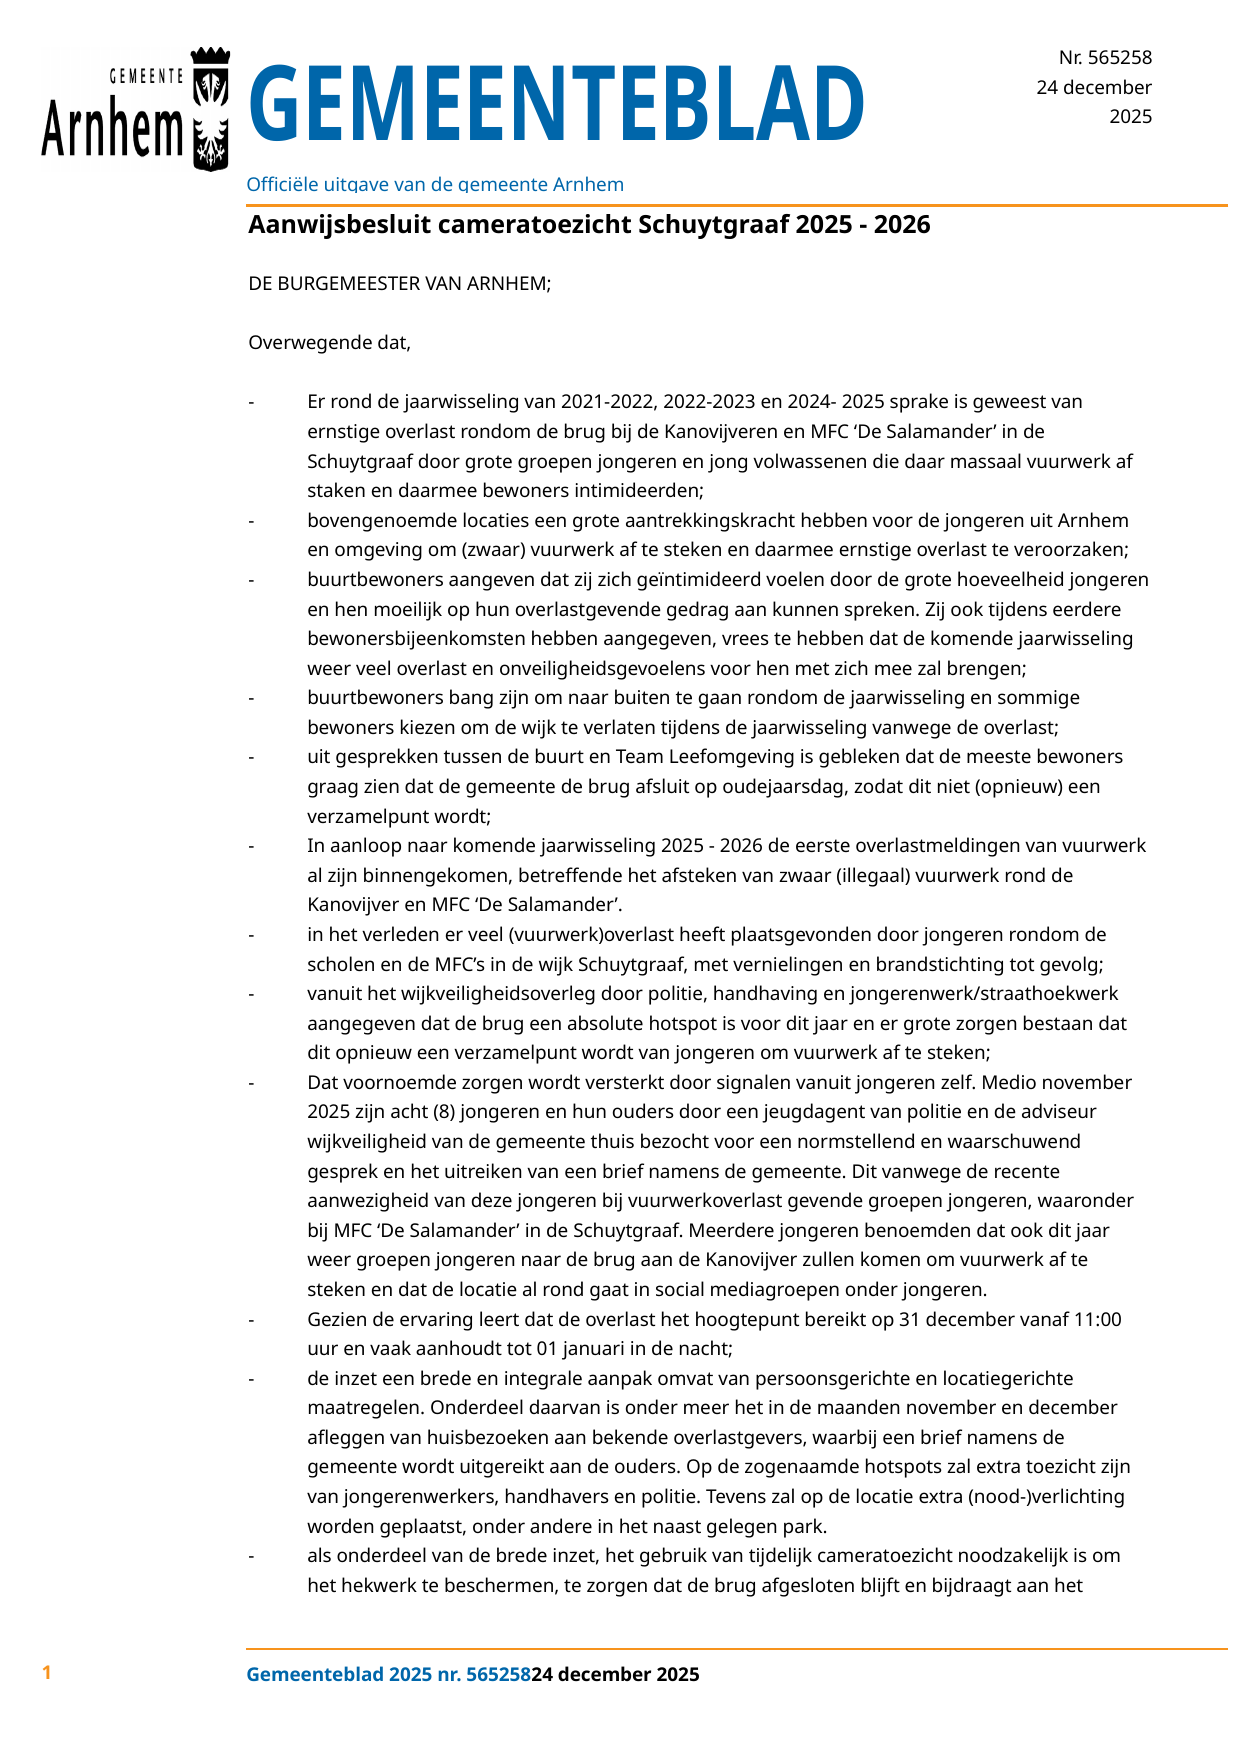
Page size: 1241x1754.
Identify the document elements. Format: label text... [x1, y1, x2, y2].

list buurtbewoners bang zijn om naar buiten te gaan rondom de jaarwisseling en sommige bewoners kiezen om de wijk te verlaten tijdens de jaarwisseling vanwege de overlast; [248, 684, 1152, 740]
list Er rond de jaarwisseling van 2021-2022, 2022-2023 en 2024- 2025 sprake is geweest van ernstige overlast rondom de brug bij de Kanovijveren en MFC ‘De Salamander’ in de Schuytgraaf door grote groepen jongeren en jong volwassenen die daar massaal vuurwerk af staken en daarmee bewoners intimideerden; [248, 389, 1152, 503]
list in het verleden er veel (vuurwerk)overlast heeft plaatsgevonden door jongeren rondom de scholen en de MFC’s in de wijk Schuytgraaf, met vernielingen en brandstichting tot gevolg; [248, 921, 1152, 976]
list vanuit het wijkveiligheidsoverleg door politie, handhaving en jongerenwerk/straathoekwerk aangegeven dat de brug een absolute hotspot is voor dit jaar en er grote zorgen bestaan dat dit opnieuw een verzamelpunt wordt van jongeren om vuurwerk af te steken; [248, 980, 1152, 1065]
list Dat voornoemde zorgen wordt versterkt door signalen vanuit jongeren zelf. Medio november 2025 zijn acht (8) jongeren en hun ouders door een jeugdagent van politie en de adviseur wijkveiligheid van de gemeente thuis bezocht voor een normstellend en waarschuwend gesprek en het uitreiken van een brief namens de gemeente. Dit vanwege de recente aanwezigheid van deze jongeren bij vuurwerkoverlast gevende groepen jongeren, waaronder bij MFC ‘De Salamander’ in de Schuytgraaf. Meerdere jongeren benoemden dat ook dit jaar weer groepen jongeren naar de brug aan de Kanovijver zullen komen om vuurwerk af te steken en dat de locatie al rond gaat in social mediagroepen onder jongeren. [248, 1069, 1152, 1302]
list Gezien de ervaring leert dat de overlast het hoogtepunt bereikt op 31 december vanaf 11:00 uur en vaak aanhoudt tot 01 januari in de nacht; [248, 1306, 1152, 1361]
list uit gesprekken tussen de buurt en Team Leefomgeving is gebleken dat de meeste bewoners graag zien dat de gemeente de brug afsluit op oudejaarsdag, zodat dit niet (opnieuw) een verzamelpunt wordt; [248, 744, 1152, 828]
list bovengenoemde locaties een grote aantrekkingskracht hebben voor de jongeren uit Arnhem en omgeving om (zwaar) vuurwerk af te steken en daarmee ernstige overlast te veroorzaken; [248, 507, 1152, 562]
text DE BURGEMEESTER VAN ARNHEM; [248, 270, 1152, 296]
list als onderdeel van de brede inzet, het gebruik van tijdelijk cameratoezicht noodzakelijk is om het hekwerk te beschermen, te zorgen dat de brug afgesloten blijft en bijdraagt aan het [248, 1542, 1152, 1598]
list In aanloop naar komende jaarwisseling 2025 - 2026 de eerste overlastmeldingen van vuurwerk al zijn binnengekomen, betreffende het afsteken van zwaar (illegaal) vuurwerk rond de Kanovijver en MFC ‘De Salamander’. [248, 832, 1152, 917]
list de inzet een brede en integrale aanpak omvat van persoonsgerichte en locatiegerichte maatregelen. Onderdeel daarvan is onder meer het in de maanden november en december afleggen van huisbezoeken aan bekende overlastgevers, waarbij een brief namens de gemeente wordt uitgereikt aan de ouders. Op de zogenaamde hotspots zal extra toezicht zijn van jongerenwerkers, handhavers en politie. Tevens zal op de locatie extra (nood-)verlichting worden geplaatst, onder andere in het naast gelegen park. [248, 1365, 1152, 1538]
list buurtbewoners aangeven dat zij zich geïntimideerd voelen door de grote hoeveelheid jongeren en hen moeilijk op hun overlastgevende gedrag aan kunnen spreken. Zij ook tijdens eerdere bewonersbijeenkomsten hebben aangegeven, vrees te hebben dat de komende jaarwisseling weer veel overlast en onveiligheidsgevoelens voor hen met zich mee zal brengen; [248, 566, 1152, 681]
picture [41, 47, 231, 172]
text Aanwijsbesluit cameratoezicht Schuytgraaf 2025 - 2026 [248, 207, 1152, 241]
text Overwegende dat, [248, 329, 1152, 355]
